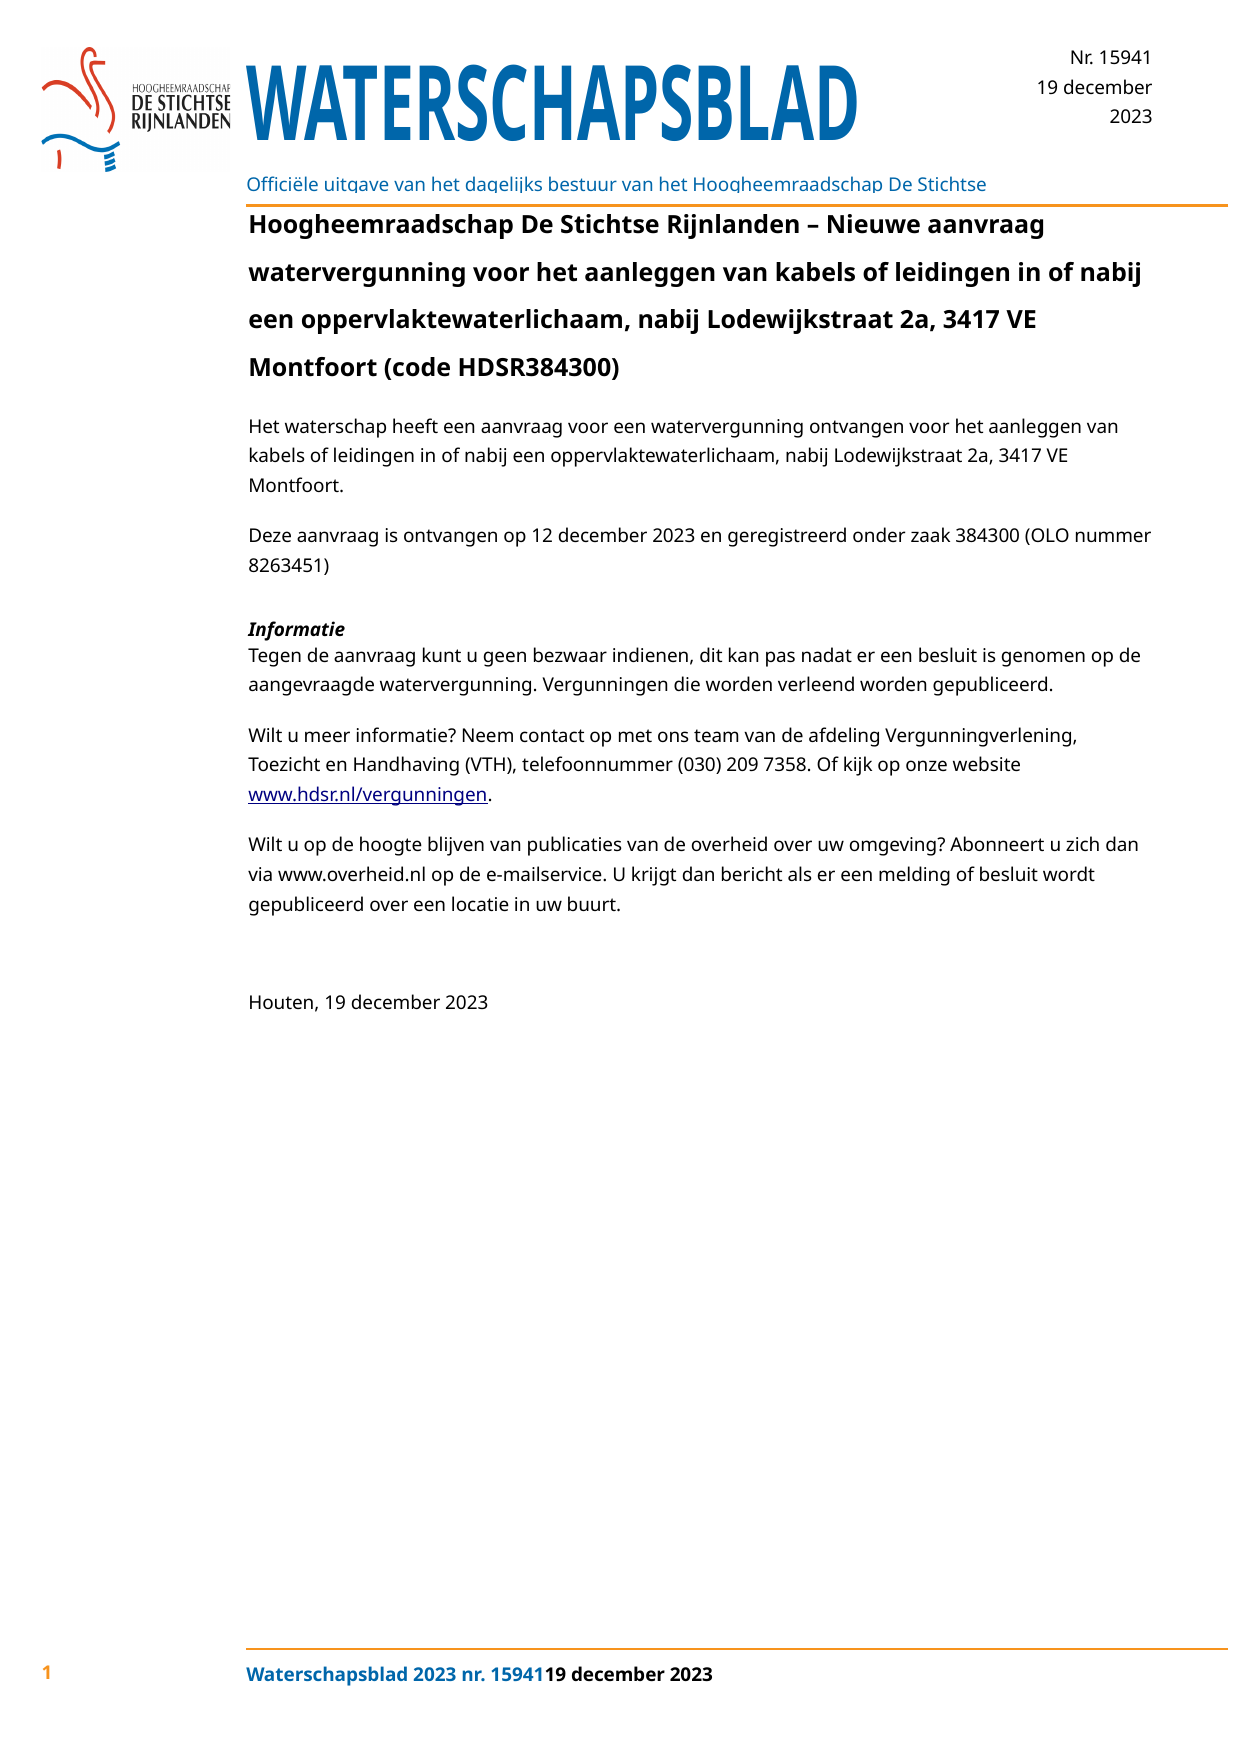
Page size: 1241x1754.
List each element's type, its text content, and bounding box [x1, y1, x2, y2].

text Hoogheemraadschap De Stichtse Rijnlanden – Nieuwe aanvraag watervergunning voor het aanleggen van kabels of leidingen in of nabij een oppervlaktewaterlichaam, nabij Lodewijkstraat 2a, 3417 VE Montfoort (code HDSR384300) [248, 207, 1152, 384]
text Houten, 19 december 2023 [248, 989, 1152, 1015]
text Tegen de aanvraag kunt u geen bezwaar indienen, dit kan pas nadat er een besluit is genomen op de aangevraagde watervergunning. Vergunningen die worden verleend worden gepubliceerd. [248, 642, 1152, 697]
text Het waterschap heeft een aanvraag voor een watervergunning ontvangen voor het aanleggen van kabels of leidingen in of nabij een oppervlaktewaterlichaam, nabij Lodewijkstraat 2a, 3417 VE Montfoort. [248, 413, 1152, 498]
picture [41, 47, 231, 172]
text Wilt u op de hoogte blijven van publicaties van de overheid over uw omgeving? Abonneert u zich dan via www.overheid.nl op de e-mailservice. U krijgt dan bericht als er een melding of besluit wordt gepubliceerd over een locatie in uw buurt. [248, 832, 1152, 916]
text Deze aanvraag is ontvangen op 12 december 2023 en geregistreerd onder zaak 384300 (OLO nummer 8263451) [248, 523, 1152, 578]
text Informatie [248, 616, 1152, 642]
text Wilt u meer informatie? Neem contact op met ons team van de afdeling Vergunningverlening, Toezicht en Handhaving (VTH), telefoonnummer (030) 209 7358. Of kijk op onze website www.hdsr.nl/vergunningen. [248, 722, 1152, 807]
